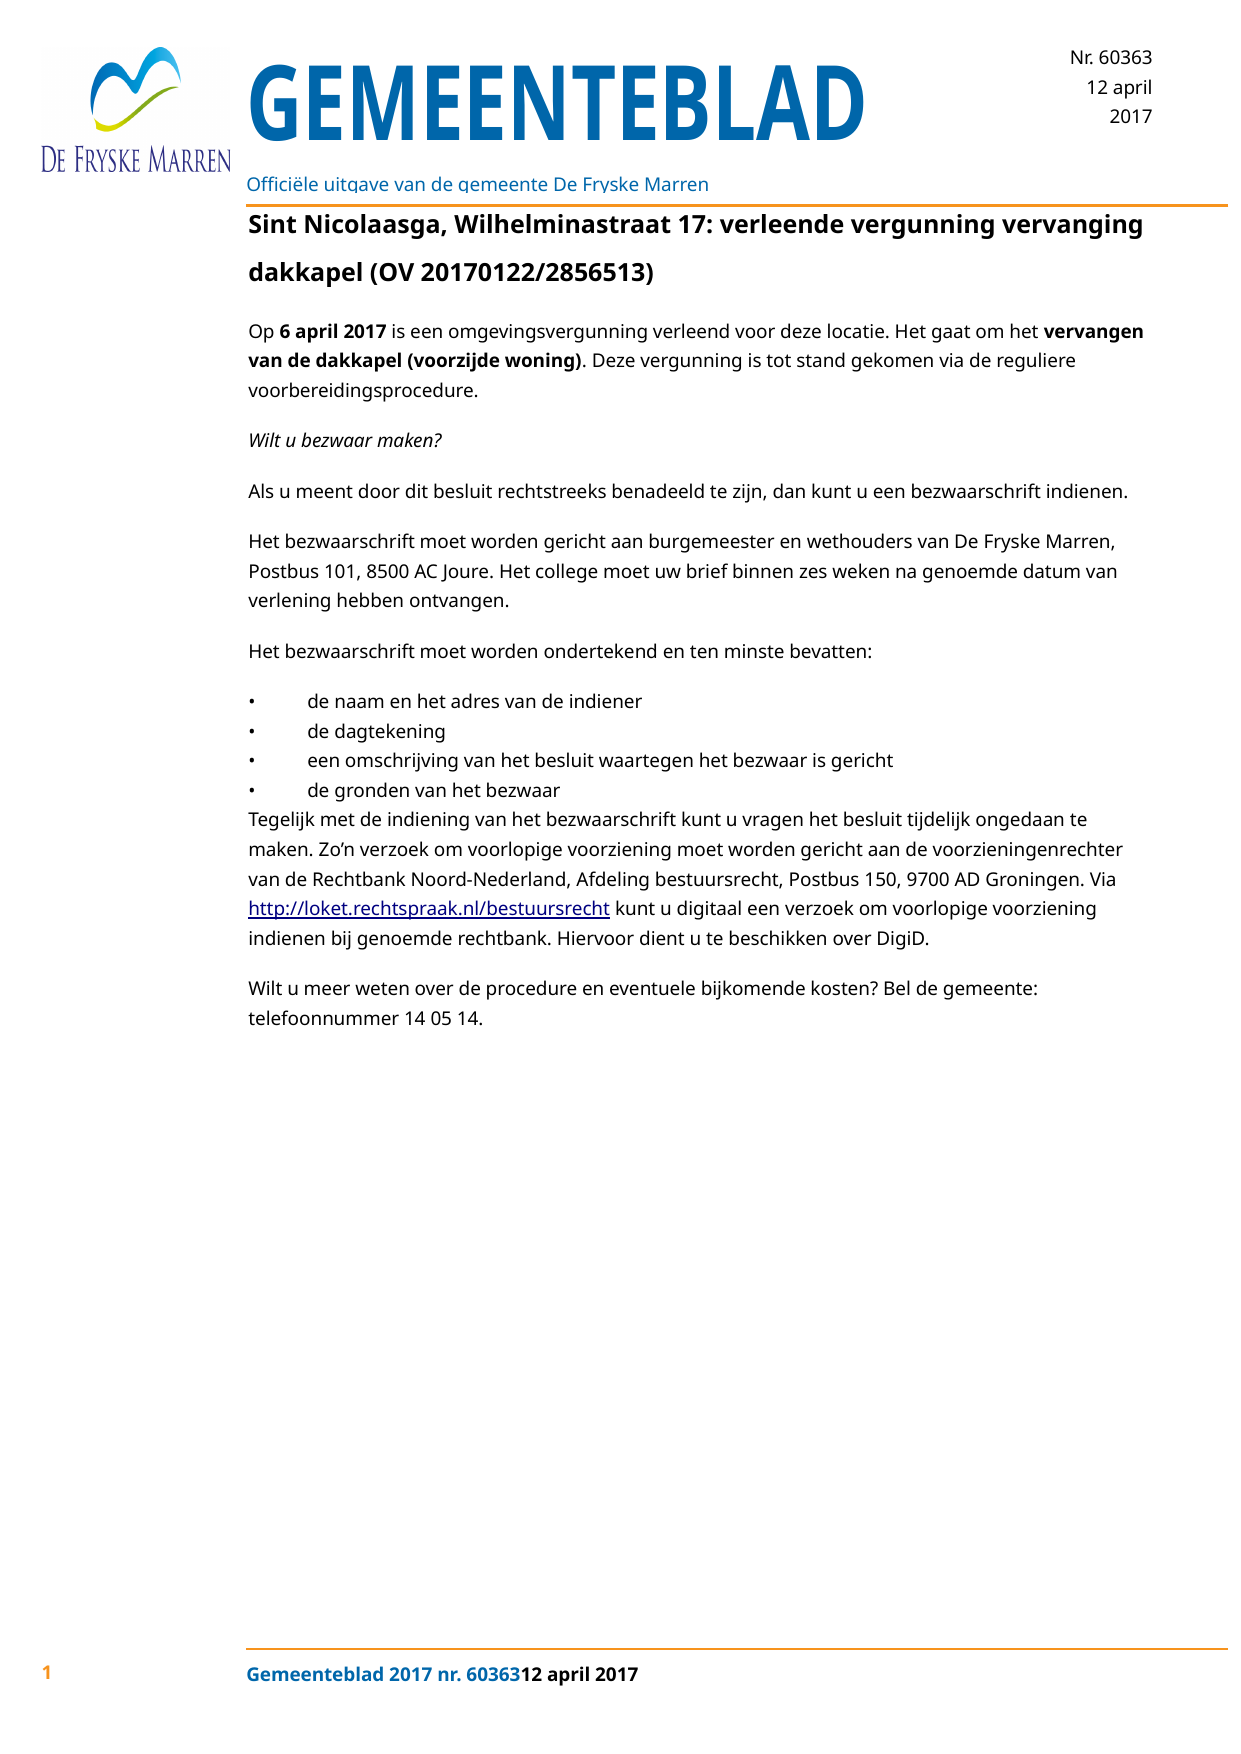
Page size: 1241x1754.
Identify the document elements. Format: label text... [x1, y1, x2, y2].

text Wilt u meer weten over de procedure en eventuele bijkomende kosten? Bel de gemeente: telefoonnummer 14 05 14. [248, 975, 1152, 1031]
text Op 6 april 2017 is een omgevingsvergunning verleend voor deze locatie. Het gaat om het vervangen van de dakkapel (voorzijde woning). Deze vergunning is tot stand gekomen via de reguliere voorbereidingsprocedure. [248, 318, 1152, 403]
text Als u meent door dit besluit rechtstreeks benadeeld te zijn, dan kunt u een bezwaarschrift indienen. [248, 478, 1152, 504]
list de gronden van het bezwaar [248, 777, 1152, 803]
picture [41, 47, 231, 172]
text Het bezwaarschrift moet worden ondertekend en ten minste bevatten: [248, 638, 1152, 664]
text Het bezwaarschrift moet worden gericht aan burgemeester en wethouders van De Fryske Marren, Postbus 101, 8500 AC Joure. Het college moet uw brief binnen zes weken na genoemde datum van verlening hebben ontvangen. [248, 528, 1152, 613]
list de dagtekening [248, 718, 1152, 744]
text Sint Nicolaasga, Wilhelminastraat 17: verleende vergunning vervanging dakkapel (OV 20170122/2856513) [248, 207, 1152, 288]
text Tegelijk met de indiening van het bezwaarschrift kunt u vragen het besluit tijdelijk ongedaan te maken. Zo’n verzoek om voorlopige voorziening moet worden gericht aan de voorzieningenrechter van de Rechtbank Noord-Nederland, Afdeling bestuursrecht, Postbus 150, 9700 AD Groningen. Via http://loket.rechtspraak.nl/bestuursrecht kunt u digitaal een verzoek om voorlopige voorziening indienen bij genoemde rechtbank. Hiervoor dient u te beschikken over DigiD. [248, 807, 1152, 951]
text Wilt u bezwaar maken? [248, 427, 1152, 453]
list een omschrijving van het besluit waartegen het bezwaar is gericht [248, 747, 1152, 773]
list de naam en het adres van de indiener [248, 688, 1152, 714]
